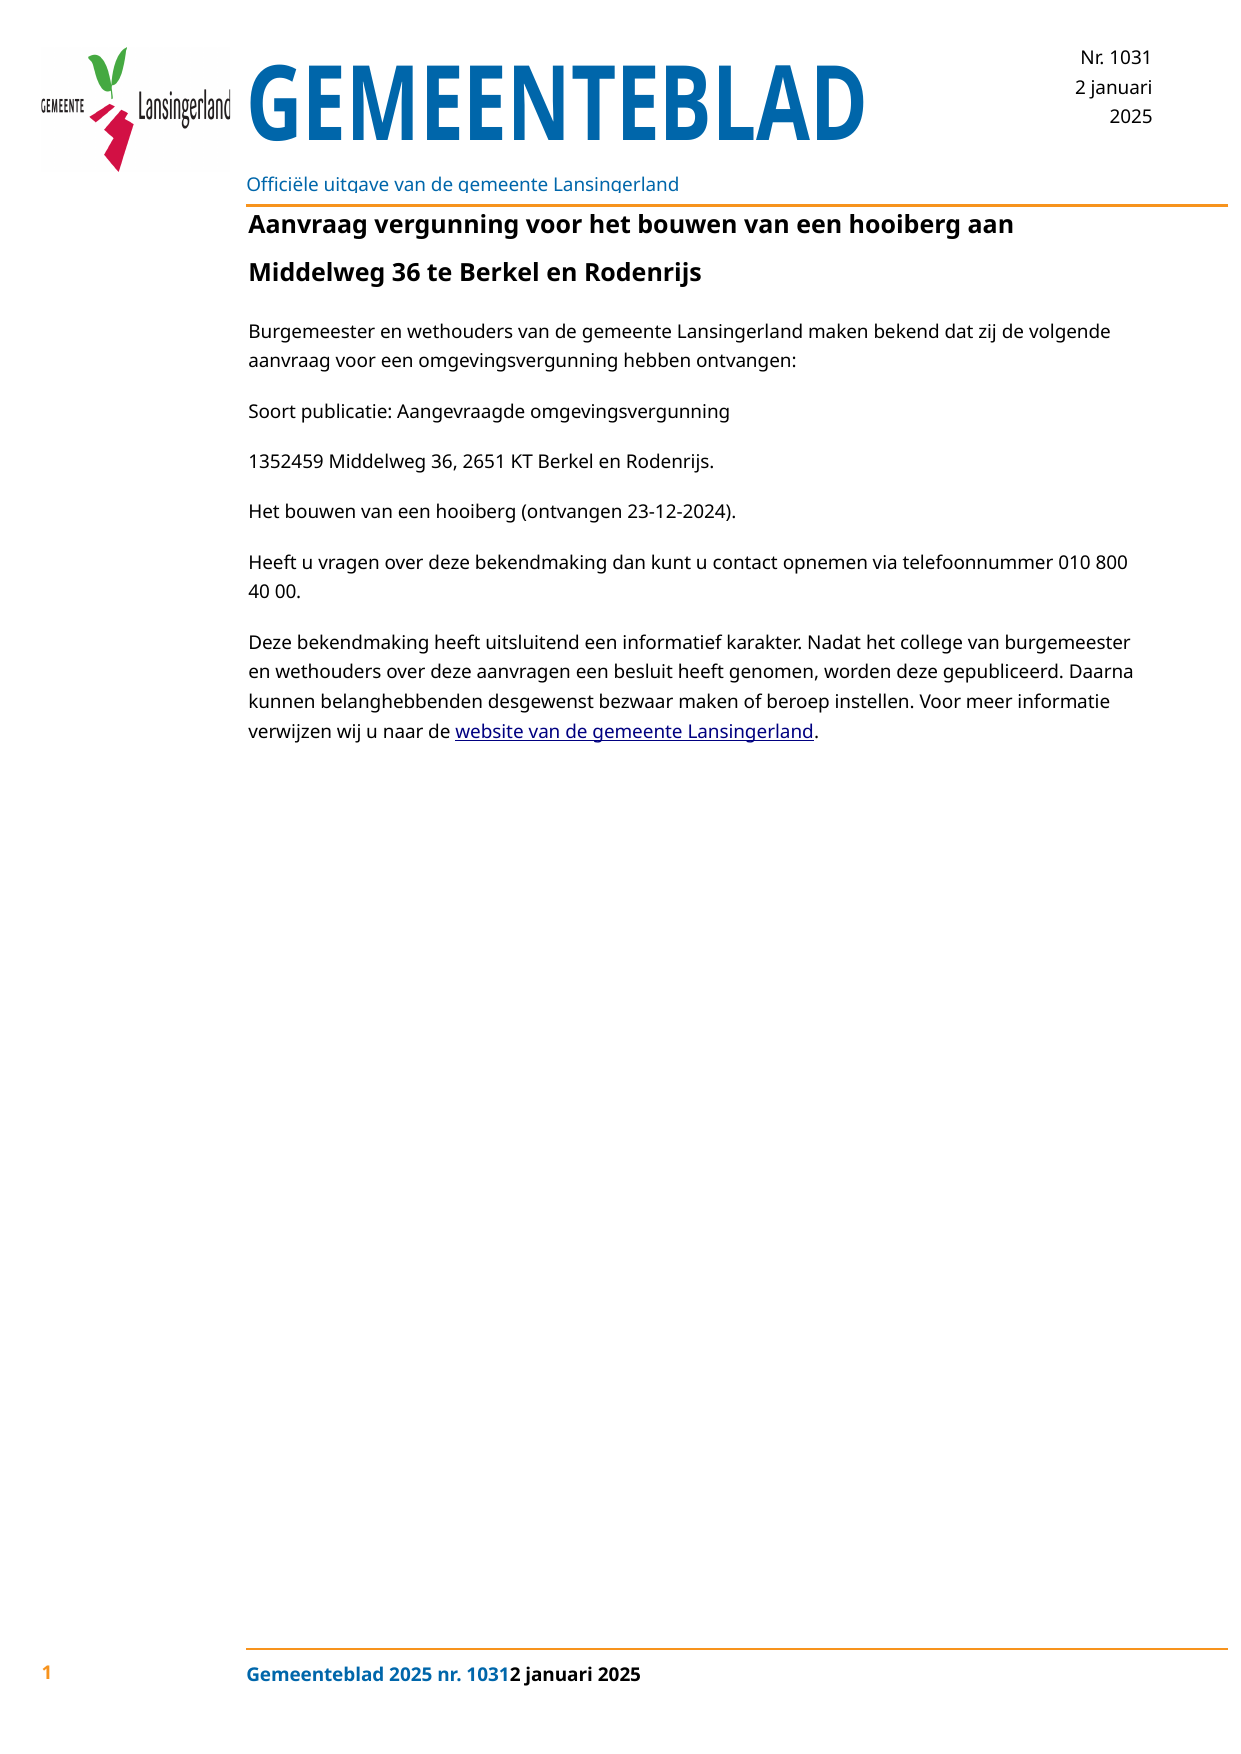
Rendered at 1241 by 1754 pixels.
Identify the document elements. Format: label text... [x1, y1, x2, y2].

text 1352459 Middelweg 36, 2651 KT Berkel en Rodenrijs. [248, 448, 1152, 474]
text Burgemeester en wethouders van de gemeente Lansingerland maken bekend dat zij de volgende aanvraag voor een omgevingsvergunning hebben ontvangen: [248, 318, 1152, 373]
text Aanvraag vergunning voor het bouwen van een hooiberg aan Middelweg 36 te Berkel en Rodenrijs [248, 207, 1152, 288]
text Het bouwen van een hooiberg (ontvangen 23-12-2024). [248, 499, 1152, 524]
picture [41, 47, 231, 172]
text Deze bekendmaking heeft uitsluitend een informatief karakter. Nadat het college van burgemeester en wethouders over deze aanvragen een besluit heeft genomen, worden deze gepubliceerd. Daarna kunnen belanghebbenden desgewenst bezwaar maken of beroep instellen. Voor meer informatie verwijzen wij u naar de website van de gemeente Lansingerland. [248, 629, 1152, 744]
text Soort publicatie: Aangevraagde omgevingsvergunning [248, 398, 1152, 424]
text Heeft u vragen over deze bekendmaking dan kunt u contact opnemen via telefoonnummer 010 800 40 00. [248, 549, 1152, 604]
